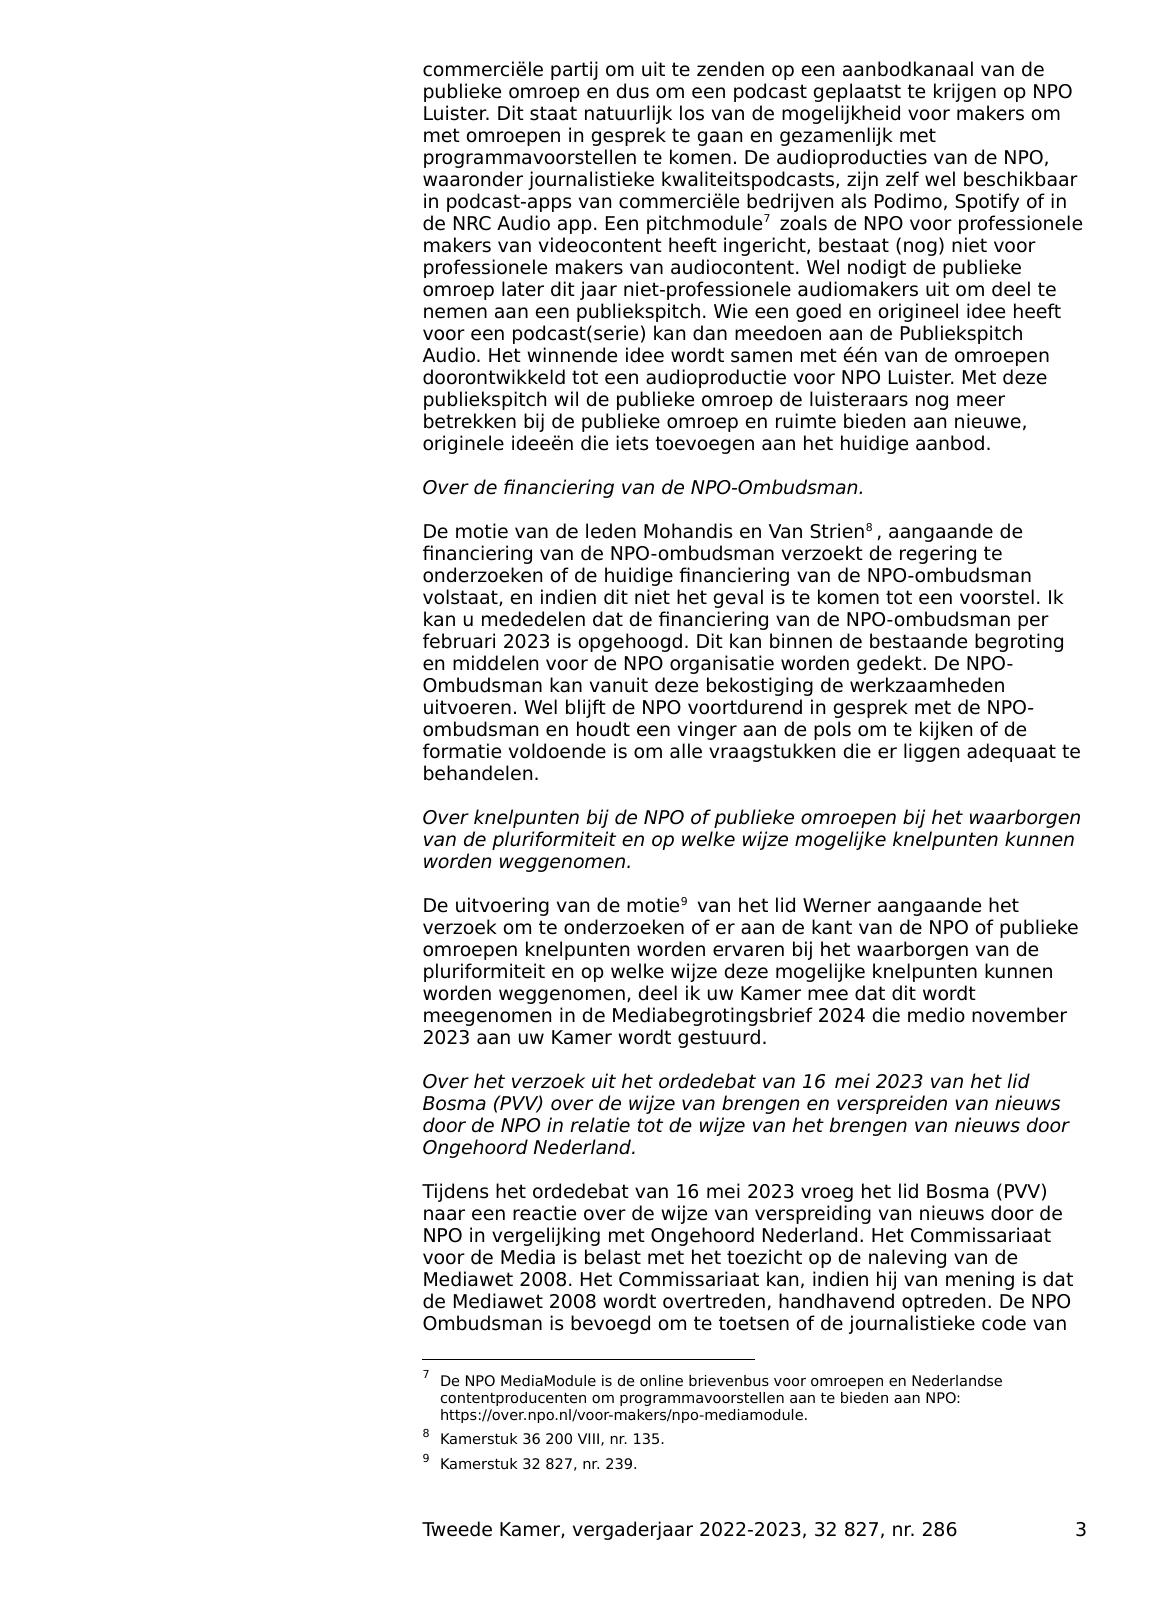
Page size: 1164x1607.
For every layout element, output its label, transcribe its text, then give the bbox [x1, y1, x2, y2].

subtitle Over knelpunten bij de NPO of publieke omroepen bij het waarborgen van de pluriformiteit en op welke wijze mogelijke knelpunten kunnen worden weggenomen. [422, 807, 1087, 873]
subtitle Over de financiering van de NPO-Ombudsman. [422, 477, 1087, 499]
text Kamerstuk 36 200 VIII, nr. 135. [422, 1427, 1087, 1449]
text Tijdens het ordedebat van 16 mei 2023 vroeg het lid Bosma (PVV) naar een reactie over de wijze van verspreiding van nieuws door de NPO in vergelijking met Ongehoord Nederland. Het Commissariaat voor de Media is belast met het toezicht op de naleving van de Mediawet 2008. Het Commissariaat kan, indien hij van mening is dat de Mediawet 2008 wordt overtreden, handhavend optreden. De NPO Ombudsman is bevoegd om te toetsen of de journalistieke code van [422, 1181, 1087, 1335]
text commerciële partij om uit te zenden op een aanbodkanaal van de publieke omroep en dus om een podcast geplaatst te krijgen op NPO Luister. Dit staat natuurlijk los van de mogelijkheid voor makers om met omroepen in gesprek te gaan en gezamenlijk met programmavoorstellen te komen. De audioproducties van de NPO, waaronder journalistieke kwaliteitspodcasts, zijn zelf wel beschikbaar in podcast-apps van commerciële bedrijven als Podimo, Spotify of in de NRC Audio app. Een pitchmodule zoals de NPO voor professionele makers van videocontent heeft ingericht, bestaat (nog) niet voor professionele makers van audiocontent. Wel nodigt de publieke omroep later dit jaar niet-professionele audiomakers uit om deel te nemen aan een publiekspitch. Wie een goed en origineel idee heeft voor een podcast(serie) kan dan meedoen aan de Publiekspitch Audio. Het winnende idee wordt samen met één van de omroepen doorontwikkeld tot een audioproductie voor NPO Luister. Met deze publiekspitch wil de publieke omroep de luisteraars nog meer betrekken bij de publieke omroep en ruimte bieden aan nieuwe, originele ideeën die iets toevoegen aan het huidige aanbod. [422, 59, 1087, 455]
text De motie van de leden Mohandis en Van Strien, aangaande de financiering van de NPO-ombudsman verzoekt de regering te onderzoeken of de huidige financiering van de NPO-ombudsman volstaat, en indien dit niet het geval is te komen tot een voorstel. Ik kan u mededelen dat de financiering van de NPO-ombudsman per februari 2023 is opgehoogd. Dit kan binnen de bestaande begroting en middelen voor de NPO organisatie worden gedekt. De NPO-Ombudsman kan vanuit deze bekostiging de werkzaamheden uitvoeren. Wel blijft de NPO voortdurend in gesprek met de NPO-ombudsman en houdt een vinger aan de pols om te kijken of de formatie voldoende is om alle vraagstukken die er liggen adequaat te behandelen. [422, 521, 1087, 785]
text De NPO MediaModule is de online brievenbus voor omroepen en Nederlandse contentproducenten om programmavoorstellen aan te bieden aan NPO: https://over.npo.nl/voor-makers/npo-mediamodule. [422, 1368, 1087, 1424]
text De uitvoering van de motie van het lid Werner aangaande het verzoek om te onderzoeken of er aan de kant van de NPO of publieke omroepen knelpunten worden ervaren bij het waarborgen van de pluriformiteit en op welke wijze deze mogelijke knelpunten kunnen worden weggenomen, deel ik uw Kamer mee dat dit wordt meegenomen in de Mediabegrotingsbrief 2024 die medio november 2023 aan uw Kamer wordt gestuurd. [422, 895, 1087, 1049]
subtitle Over het verzoek uit het ordedebat van 16 mei 2023 van het lid Bosma (PVV) over de wijze van brengen en verspreiden van nieuws door de NPO in relatie tot de wijze van het brengen van nieuws door Ongehoord Nederland. [422, 1071, 1087, 1159]
text Kamerstuk 32 827, nr. 239. [422, 1452, 1087, 1474]
